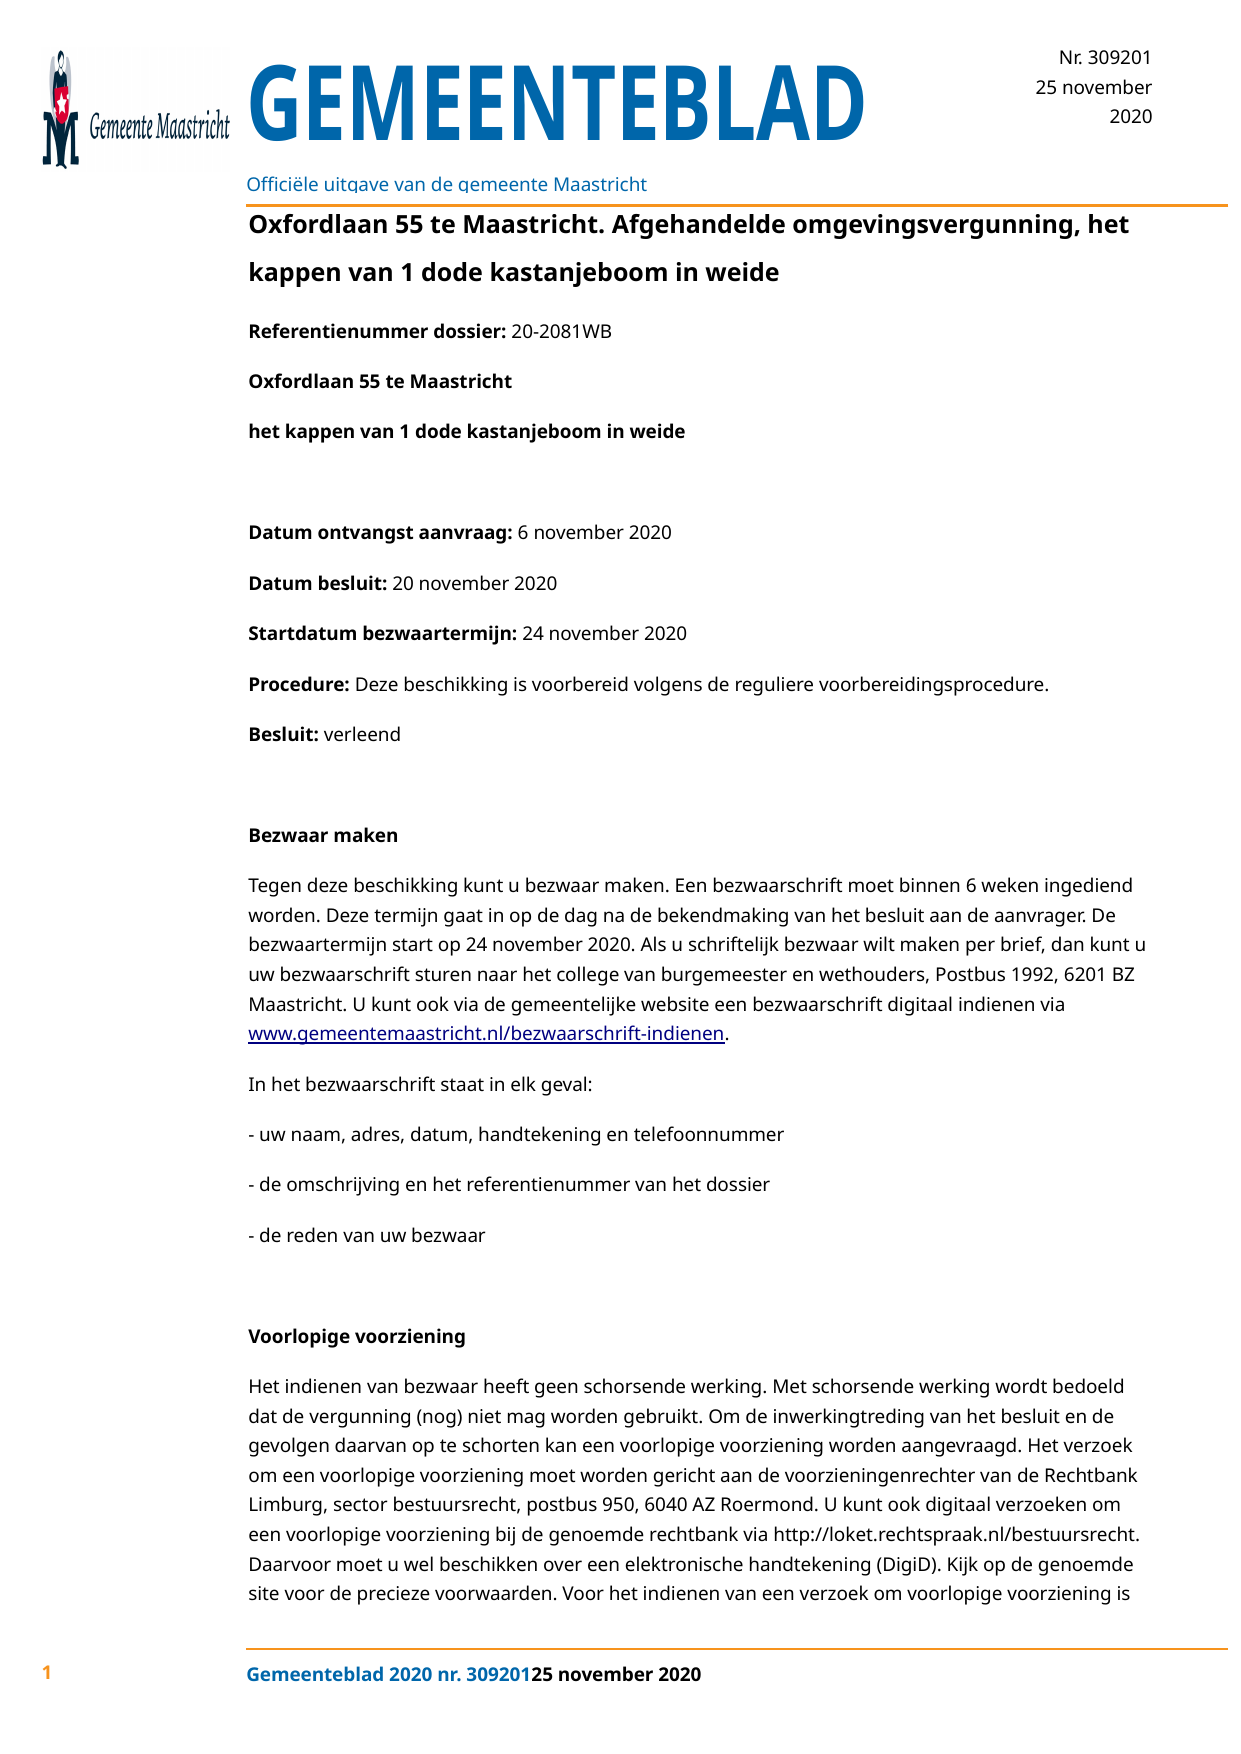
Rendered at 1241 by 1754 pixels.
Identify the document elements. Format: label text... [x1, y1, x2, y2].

text Voorlopige voorziening [248, 1323, 1152, 1349]
text - de reden van uw bezwaar [248, 1222, 1152, 1248]
text - de omschrijving en het referentienummer van het dossier [248, 1172, 1152, 1197]
picture [41, 47, 231, 172]
text het kappen van 1 dode kastanjeboom in weide [248, 419, 1152, 444]
text Datum ontvangst aanvraag: 6 november 2020 [248, 519, 1152, 545]
text Tegen deze beschikking kunt u bezwaar maken. Een bezwaarschrift moet binnen 6 weken ingediend worden. Deze termijn gaat in op de dag na de bekendmaking van het besluit aan de aanvrager. De bezwaartermijn start op 24 november 2020. Als u schriftelijk bezwaar wilt maken per brief, dan kunt u uw bezwaarschrift sturen naar het college van burgemeester en wethouders, Postbus 1992, 6201 BZ Maastricht. U kunt ook via de gemeentelijke website een bezwaarschrift digitaal indienen via www.gemeentemaastricht.nl/bezwaarschrift-indienen. [248, 872, 1152, 1046]
text Oxfordlaan 55 te Maastricht. Afgehandelde omgevingsvergunning, het kappen van 1 dode kastanjeboom in weide [248, 207, 1152, 288]
text Startdatum bezwaartermijn: 24 november 2020 [248, 620, 1152, 646]
text Besluit: verleend [248, 721, 1152, 747]
text - uw naam, adres, datum, handtekening en telefoonnummer [248, 1121, 1152, 1147]
text Procedure: Deze beschikking is voorbereid volgens de reguliere voorbereidingsprocedure. [248, 671, 1152, 697]
text Datum besluit: 20 november 2020 [248, 570, 1152, 596]
text In het bezwaarschrift staat in elk geval: [248, 1071, 1152, 1097]
text Oxfordlaan 55 te Maastricht [248, 368, 1152, 394]
text Het indienen van bezwaar heeft geen schorsende werking. Met schorsende werking wordt bedoeld dat de vergunning (nog) niet mag worden gebruikt. Om de inwerkingtreding van het besluit en de gevolgen daarvan op te schorten kan een voorlopige voorziening worden aangevraagd. Het verzoek om een voorlopige voorziening moet worden gericht aan de voorzieningenrechter van de Rechtbank Limburg, sector bestuursrecht, postbus 950, 6040 AZ Roermond. U kunt ook digitaal verzoeken om een voorlopige voorziening bij de genoemde rechtbank via http://loket.rechtspraak.nl/bestuursrecht. Daarvoor moet u wel beschikken over een elektronische handtekening (DigiD). Kijk op de genoemde site voor de precieze voorwaarden. Voor het indienen van een verzoek om voorlopige voorziening is [248, 1373, 1152, 1606]
text Bezwaar maken [248, 822, 1152, 848]
text Referentienummer dossier: 20-2081WB [248, 318, 1152, 344]
